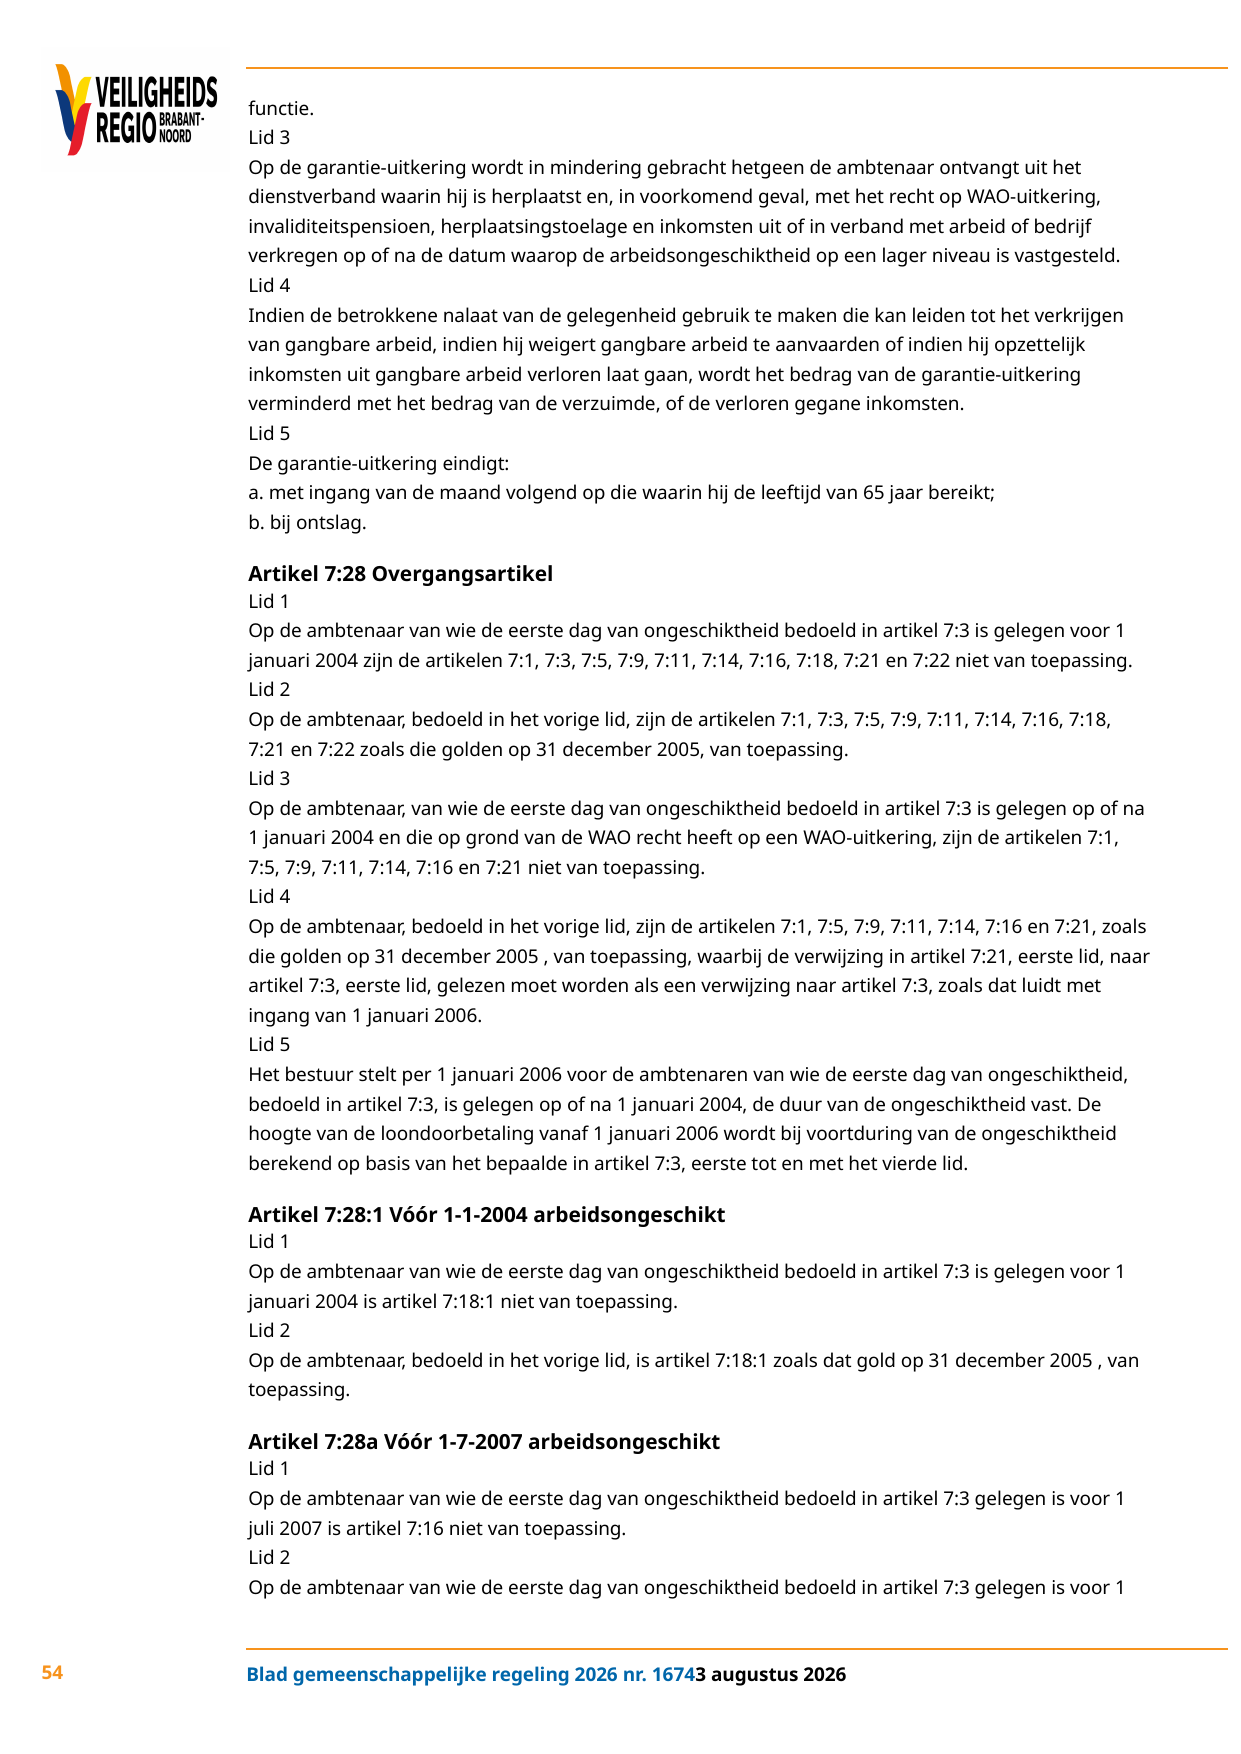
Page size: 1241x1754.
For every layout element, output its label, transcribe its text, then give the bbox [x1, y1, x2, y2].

text Lid 2 [248, 1317, 1152, 1343]
text Lid 5 [248, 420, 1152, 446]
text Het bestuur stelt per 1 januari 2006 voor de ambtenaren van wie de eerste dag van ongeschiktheid, bedoeld in artikel 7:3, is gelegen op of na 1 januari 2004, de duur van de ongeschiktheid vast. De hoogte van de loondoorbetaling vanaf 1 januari 2006 wordt bij voortduring van de ongeschiktheid berekend op basis van het bepaalde in artikel 7:3, eerste tot en met het vierde lid. [248, 1061, 1152, 1176]
text Lid 4 [248, 272, 1152, 298]
text Op de ambtenaar, bedoeld in het vorige lid, zijn de artikelen 7:1, 7:3, 7:5, 7:9, 7:11, 7:14, 7:16, 7:18, 7:21 en 7:22 zoals die golden op 31 december 2005, van toepassing. [248, 706, 1152, 761]
text Lid 1 [248, 1229, 1152, 1254]
text Op de ambtenaar van wie de eerste dag van ongeschiktheid bedoeld in artikel 7:3 is gelegen voor 1 januari 2004 zijn de artikelen 7:1, 7:3, 7:5, 7:9, 7:11, 7:14, 7:16, 7:18, 7:21 en 7:22 niet van toepassing. [248, 617, 1152, 673]
text Lid 1 [248, 1456, 1152, 1481]
text Op de ambtenaar van wie de eerste dag van ongeschiktheid bedoeld in artikel 7:3 gelegen is voor 1 [248, 1574, 1152, 1599]
text Lid 3 [248, 765, 1152, 791]
picture [41, 47, 231, 172]
text functie. [248, 95, 1152, 121]
text Artikel 7:28:1 Vóór 1-1-2004 arbeidsongeschikt [248, 1200, 1152, 1229]
text Lid 2 [248, 1544, 1152, 1570]
text Lid 4 [248, 884, 1152, 909]
text Op de ambtenaar, bedoeld in het vorige lid, zijn de artikelen 7:1, 7:5, 7:9, 7:11, 7:14, 7:16 en 7:21, zoals die golden op 31 december 2005 , van toepassing, waarbij de verwijzing in artikel 7:21, eerste lid, naar artikel 7:3, eerste lid, gelezen moet worden als een verwijzing naar artikel 7:3, zoals dat luidt met ingang van 1 januari 2006. [248, 913, 1152, 1028]
text b. bij ontslag. [248, 509, 1152, 535]
text Lid 2 [248, 677, 1152, 702]
text Artikel 7:28 Overgangsartikel [248, 559, 1152, 588]
text Lid 5 [248, 1032, 1152, 1057]
text Op de garantie-uitkering wordt in mindering gebracht hetgeen de ambtenaar ontvangt uit het dienstverband waarin hij is herplaatst en, in voorkomend geval, met het recht op WAO-uitkering, invaliditeitspensioen, herplaatsingstoelage en inkomsten uit of in verband met arbeid of bedrijf verkregen op of na de datum waarop de arbeidsongeschiktheid op een lager niveau is vastgesteld. [248, 154, 1152, 268]
text De garantie-uitkering eindigt: [248, 450, 1152, 476]
text a. met ingang van de maand volgend op die waarin hij de leeftijd van 65 jaar bereikt; [248, 479, 1152, 505]
text Artikel 7:28a Vóór 1-7-2007 arbeidsongeschikt [248, 1427, 1152, 1456]
text Lid 3 [248, 124, 1152, 150]
text Op de ambtenaar, van wie de eerste dag van ongeschiktheid bedoeld in artikel 7:3 is gelegen op of na 1 januari 2004 en die op grond van de WAO recht heeft op een WAO-uitkering, zijn de artikelen 7:1, 7:5, 7:9, 7:11, 7:14, 7:16 en 7:21 niet van toepassing. [248, 795, 1152, 880]
text Op de ambtenaar van wie de eerste dag van ongeschiktheid bedoeld in artikel 7:3 is gelegen voor 1 januari 2004 is artikel 7:18:1 niet van toepassing. [248, 1258, 1152, 1314]
text Indien de betrokkene nalaat van de gelegenheid gebruik te maken die kan leiden tot het verkrijgen van gangbare arbeid, indien hij weigert gangbare arbeid te aanvaarden of indien hij opzettelijk inkomsten uit gangbare arbeid verloren laat gaan, wordt het bedrag van de garantie-uitkering verminderd met het bedrag van de verzuimde, of de verloren gegane inkomsten. [248, 302, 1152, 416]
text Lid 1 [248, 588, 1152, 613]
text Op de ambtenaar, bedoeld in het vorige lid, is artikel 7:18:1 zoals dat gold op 31 december 2005 , van toepassing. [248, 1347, 1152, 1402]
text Op de ambtenaar van wie de eerste dag van ongeschiktheid bedoeld in artikel 7:3 gelegen is voor 1 juli 2007 is artikel 7:16 niet van toepassing. [248, 1485, 1152, 1540]
